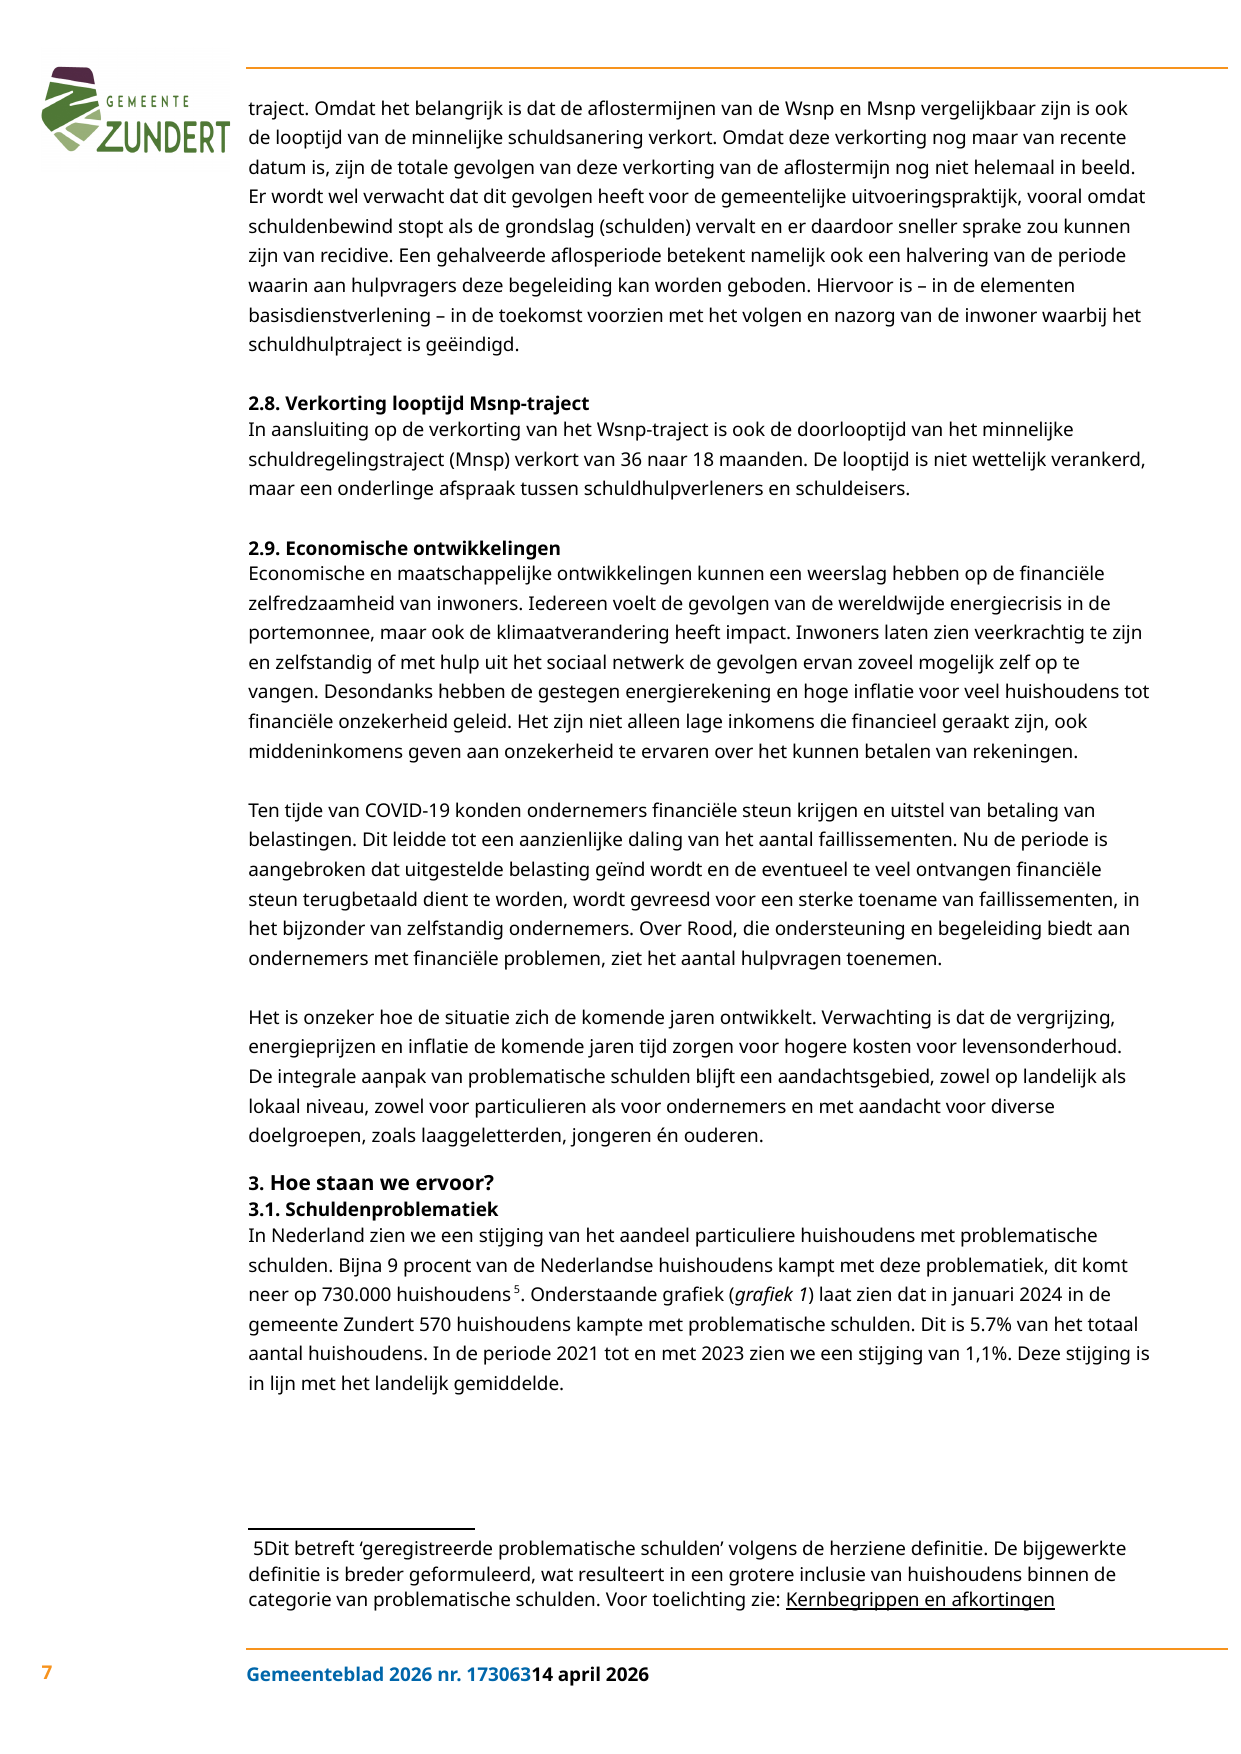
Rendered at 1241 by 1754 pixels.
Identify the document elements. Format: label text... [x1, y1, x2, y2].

text In aansluiting op de verkorting van het Wsnp-traject is ook de doorlooptijd van het minnelijke schuldregelingstraject (Mnsp) verkort van 36 naar 18 maanden. De looptijd is niet wettelijk verankerd, maar een onderlinge afspraak tussen schuldhulpverleners en schuldeisers. [248, 416, 1152, 501]
text Ten tijde van COVID-19 konden ondernemers financiële steun krijgen en uitstel van betaling van belastingen. Dit leidde tot een aanzienlijke daling van het aantal faillissementen. Nu de periode is aangebroken dat uitgestelde belasting geïnd wordt en de eventueel te veel ontvangen financiële steun terugbetaald dient te worden, wordt gevreesd voor een sterke toename van faillissementen, in het bijzonder van zelfstandig ondernemers. Over Rood, die ondersteuning en begeleiding biedt aan ondernemers met financiële problemen, ziet het aantal hulpvragen toenemen. [248, 797, 1152, 971]
text 3. Hoe staan we ervoor? [248, 1168, 1152, 1197]
text Economische en maatschappelijke ontwikkelingen kunnen een weerslag hebben op de financiële zelfredzaamheid van inwoners. Iedereen voelt de gevolgen van de wereldwijde energiecrisis in de portemonnee, maar ook de klimaatverandering heeft impact. Inwoners laten zien veerkrachtig te zijn en zelfstandig of met hulp uit het sociaal netwerk de gevolgen ervan zoveel mogelijk zelf op te vangen. Desondanks hebben de gestegen energierekening en hoge inflatie voor veel huishoudens tot financiële onzekerheid geleid. Het zijn niet alleen lage inkomens die financieel geraakt zijn, ook middeninkomens geven aan onzekerheid te ervaren over het kunnen betalen van rekeningen. [248, 560, 1152, 764]
text 3.1. Schuldenproblematiek [248, 1197, 1152, 1222]
text traject. Omdat het belangrijk is dat de aflostermijnen van de Wsnp en Msnp vergelijkbaar zijn is ook de looptijd van de minnelijke schuldsanering verkort. Omdat deze verkorting nog maar van recente datum is, zijn de totale gevolgen van deze verkorting van de aflostermijn nog niet helemaal in beeld. Er wordt wel verwacht dat dit gevolgen heeft voor de gemeentelijke uitvoeringspraktijk, vooral omdat schuldenbewind stopt als de grondslag (schulden) vervalt en er daardoor sneller sprake zou kunnen zijn van recidive. Een gehalveerde aflosperiode betekent namelijk ook een halvering van de periode waarin aan hulpvragers deze begeleiding kan worden geboden. Hiervoor is – in de elementen basisdienstverlening – in de toekomst voorzien met het volgen en nazorg van de inwoner waarbij het schuldhulptraject is geëindigd. [248, 95, 1152, 357]
picture [41, 47, 231, 172]
text Het is onzeker hoe de situatie zich de komende jaren ontwikkelt. Verwachting is dat de vergrijzing, energieprijzen en inflatie de komende jaren tijd zorgen voor hogere kosten voor levensonderhoud. De integrale aanpak van problematische schulden blijft een aandachtsgebied, zowel op landelijk als lokaal niveau, zowel voor particulieren als voor ondernemers en met aandacht voor diverse doelgroepen, zoals laaggeletterden, jongeren én ouderen. [248, 1004, 1152, 1148]
text 2.8. Verkorting looptijd Msnp-traject [248, 391, 1152, 416]
text Dit betreft ‘geregistreerde problematische schulden’ volgens de herziene definitie. De bijgewerkte definitie is breder geformuleerd, wat resulteert in een grotere inclusie van huishoudens binnen de categorie van problematische schulden. Voor toelichting zie: Kernbegrippen en afkortingen [248, 1535, 1152, 1612]
text In Nederland zien we een stijging van het aandeel particuliere huishoudens met problematische schulden. Bijna 9 procent van de Nederlandse huishoudens kampt met deze problematiek, dit komt neer op 730.000 huishoudens. Onderstaande grafiek (grafiek 1) laat zien dat in januari 2024 in de gemeente Zundert 570 huishoudens kampte met problematische schulden. Dit is 5.7% van het totaal aantal huishoudens. In de periode 2021 tot en met 2023 zien we een stijging van 1,1%. Deze stijging is in lijn met het landelijk gemiddelde. [248, 1222, 1152, 1396]
text 2.9. Economische ontwikkelingen [248, 535, 1152, 560]
